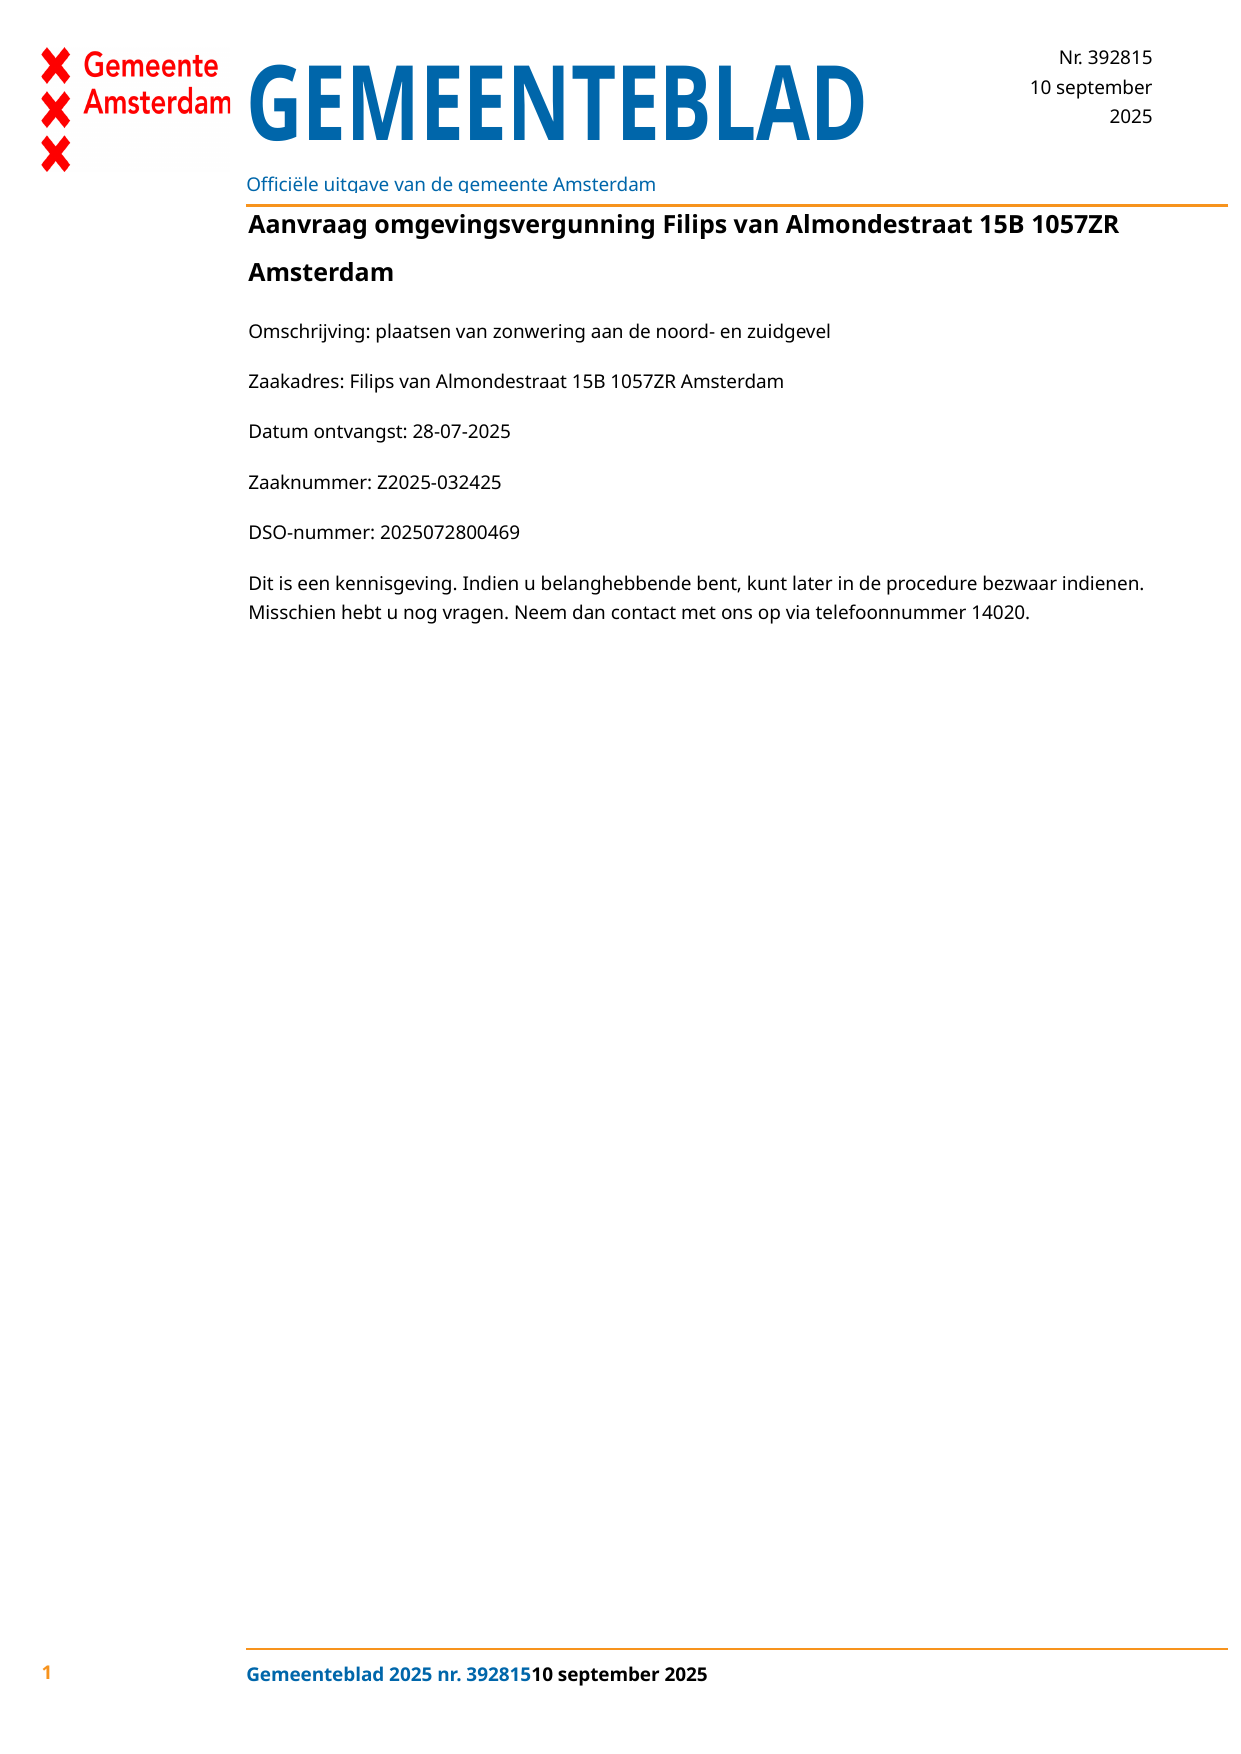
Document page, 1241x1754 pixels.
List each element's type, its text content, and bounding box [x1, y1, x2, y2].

text Omschrijving: plaatsen van zonwering aan de noord- en zuidgevel [248, 318, 1152, 344]
text Datum ontvangst: 28-07-2025 [248, 419, 1152, 444]
text Zaakadres: Filips van Almondestraat 15B 1057ZR Amsterdam [248, 368, 1152, 394]
text Dit is een kennisgeving. Indien u belanghebbende bent, kunt later in de procedure bezwaar indienen. Misschien hebt u nog vragen. Neem dan contact met ons op via telefoonnummer 14020. [248, 570, 1152, 625]
picture [41, 47, 231, 172]
text Zaaknummer: Z2025-032425 [248, 469, 1152, 495]
text DSO-nummer: 2025072800469 [248, 519, 1152, 545]
text Aanvraag omgevingsvergunning Filips van Almondestraat 15B 1057ZR Amsterdam [248, 207, 1152, 288]
